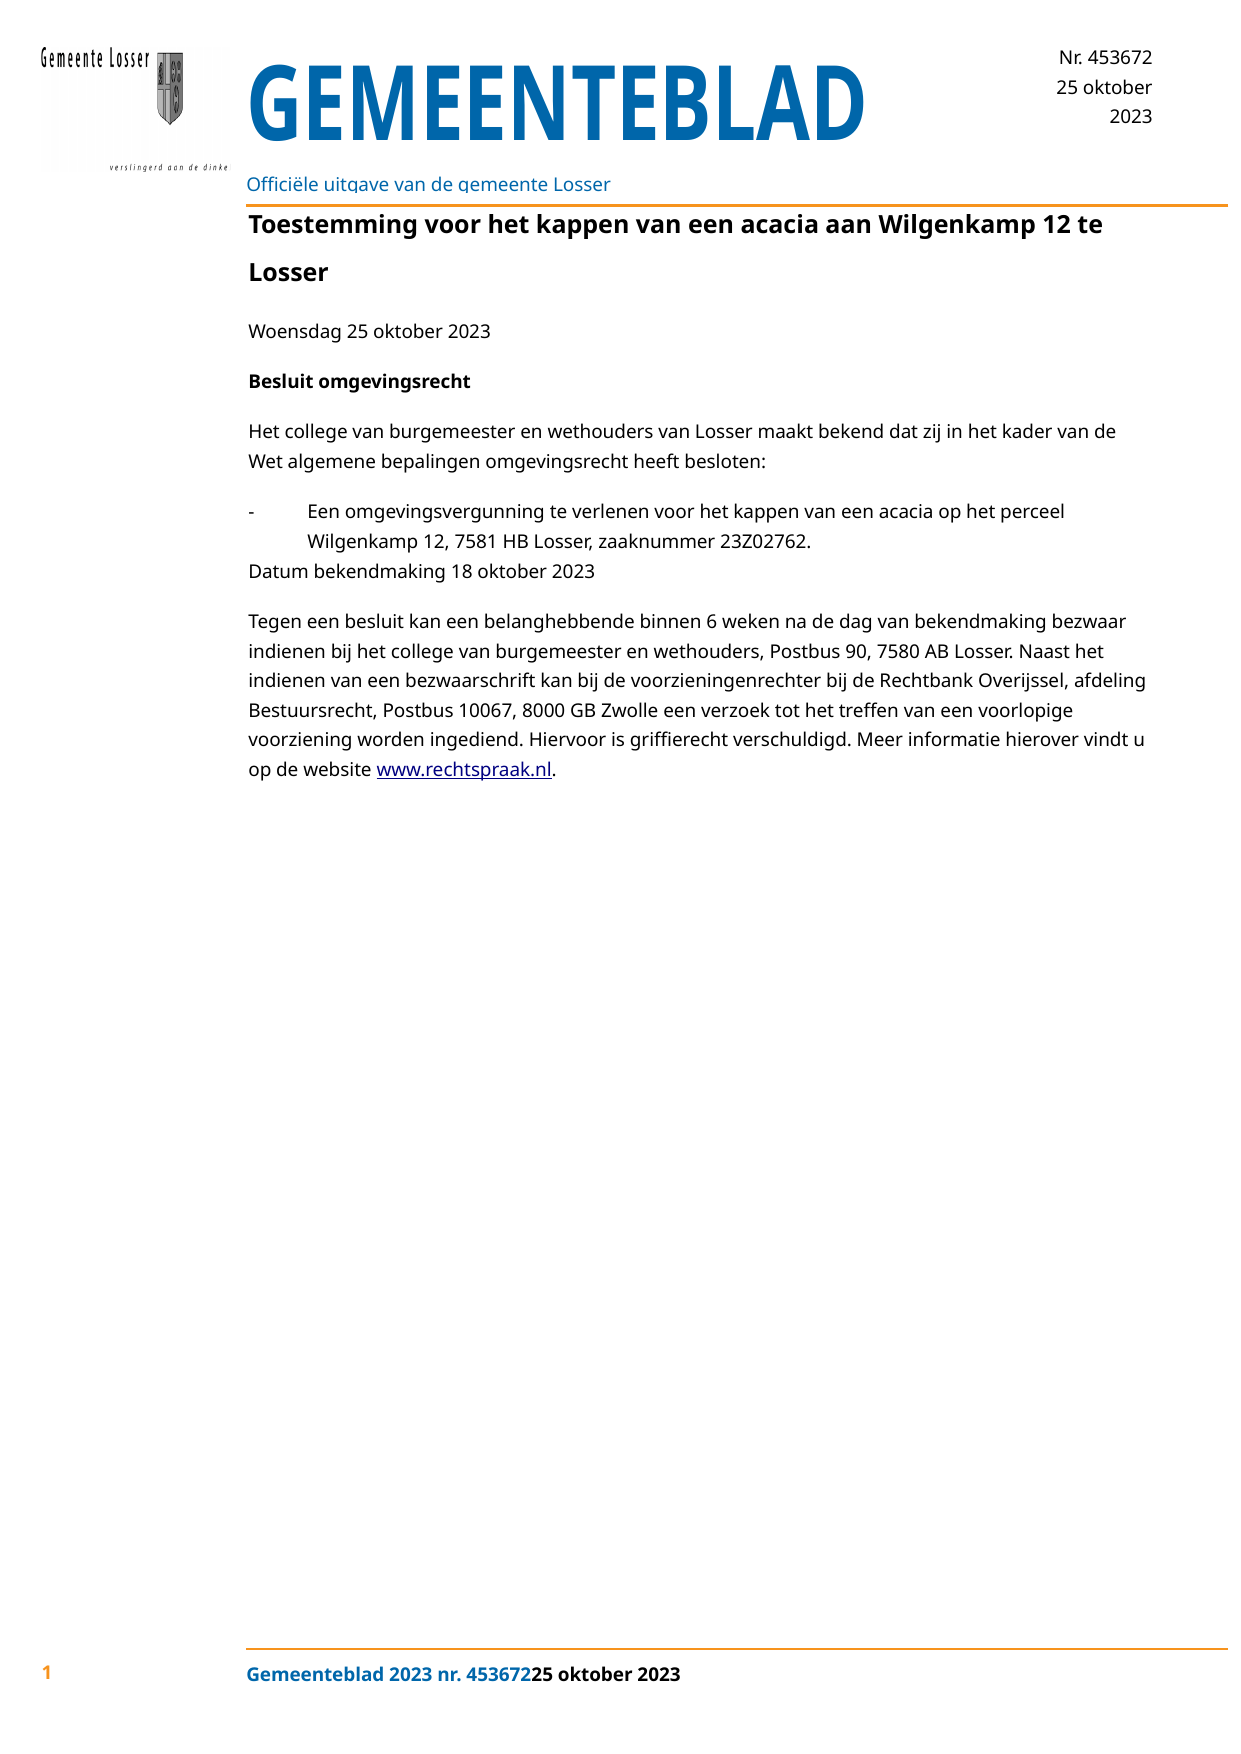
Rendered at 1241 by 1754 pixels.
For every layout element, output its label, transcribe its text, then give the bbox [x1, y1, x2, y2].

text Het college van burgemeester en wethouders van Losser maakt bekend dat zij in het kader van de Wet algemene bepalingen omgevingsrecht heeft besloten: [248, 419, 1152, 474]
text Datum bekendmaking 18 oktober 2023 [248, 558, 1152, 584]
text Toestemming voor het kappen van een acacia aan Wilgenkamp 12 te Losser [248, 207, 1152, 288]
picture [41, 47, 231, 172]
text Woensdag 25 oktober 2023 [248, 318, 1152, 344]
text Besluit omgevingsrecht [248, 368, 1152, 394]
list Een omgevingsvergunning te verlenen voor het kappen van een acacia op het perceel Wilgenkamp 12, 7581 HB Losser, zaaknummer 23Z02762. [248, 499, 1152, 554]
text Tegen een besluit kan een belanghebbende binnen 6 weken na de dag van bekendmaking bezwaar indienen bij het college van burgemeester en wethouders, Postbus 90, 7580 AB Losser. Naast het indienen van een bezwaarschrift kan bij de voorzieningenrechter bij de Rechtbank Overijssel, afdeling Bestuursrecht, Postbus 10067, 8000 GB Zwolle een verzoek tot het treffen van een voorlopige voorziening worden ingediend. Hiervoor is griffierecht verschuldigd. Meer informatie hierover vindt u op de website www.rechtspraak.nl. [248, 608, 1152, 782]
